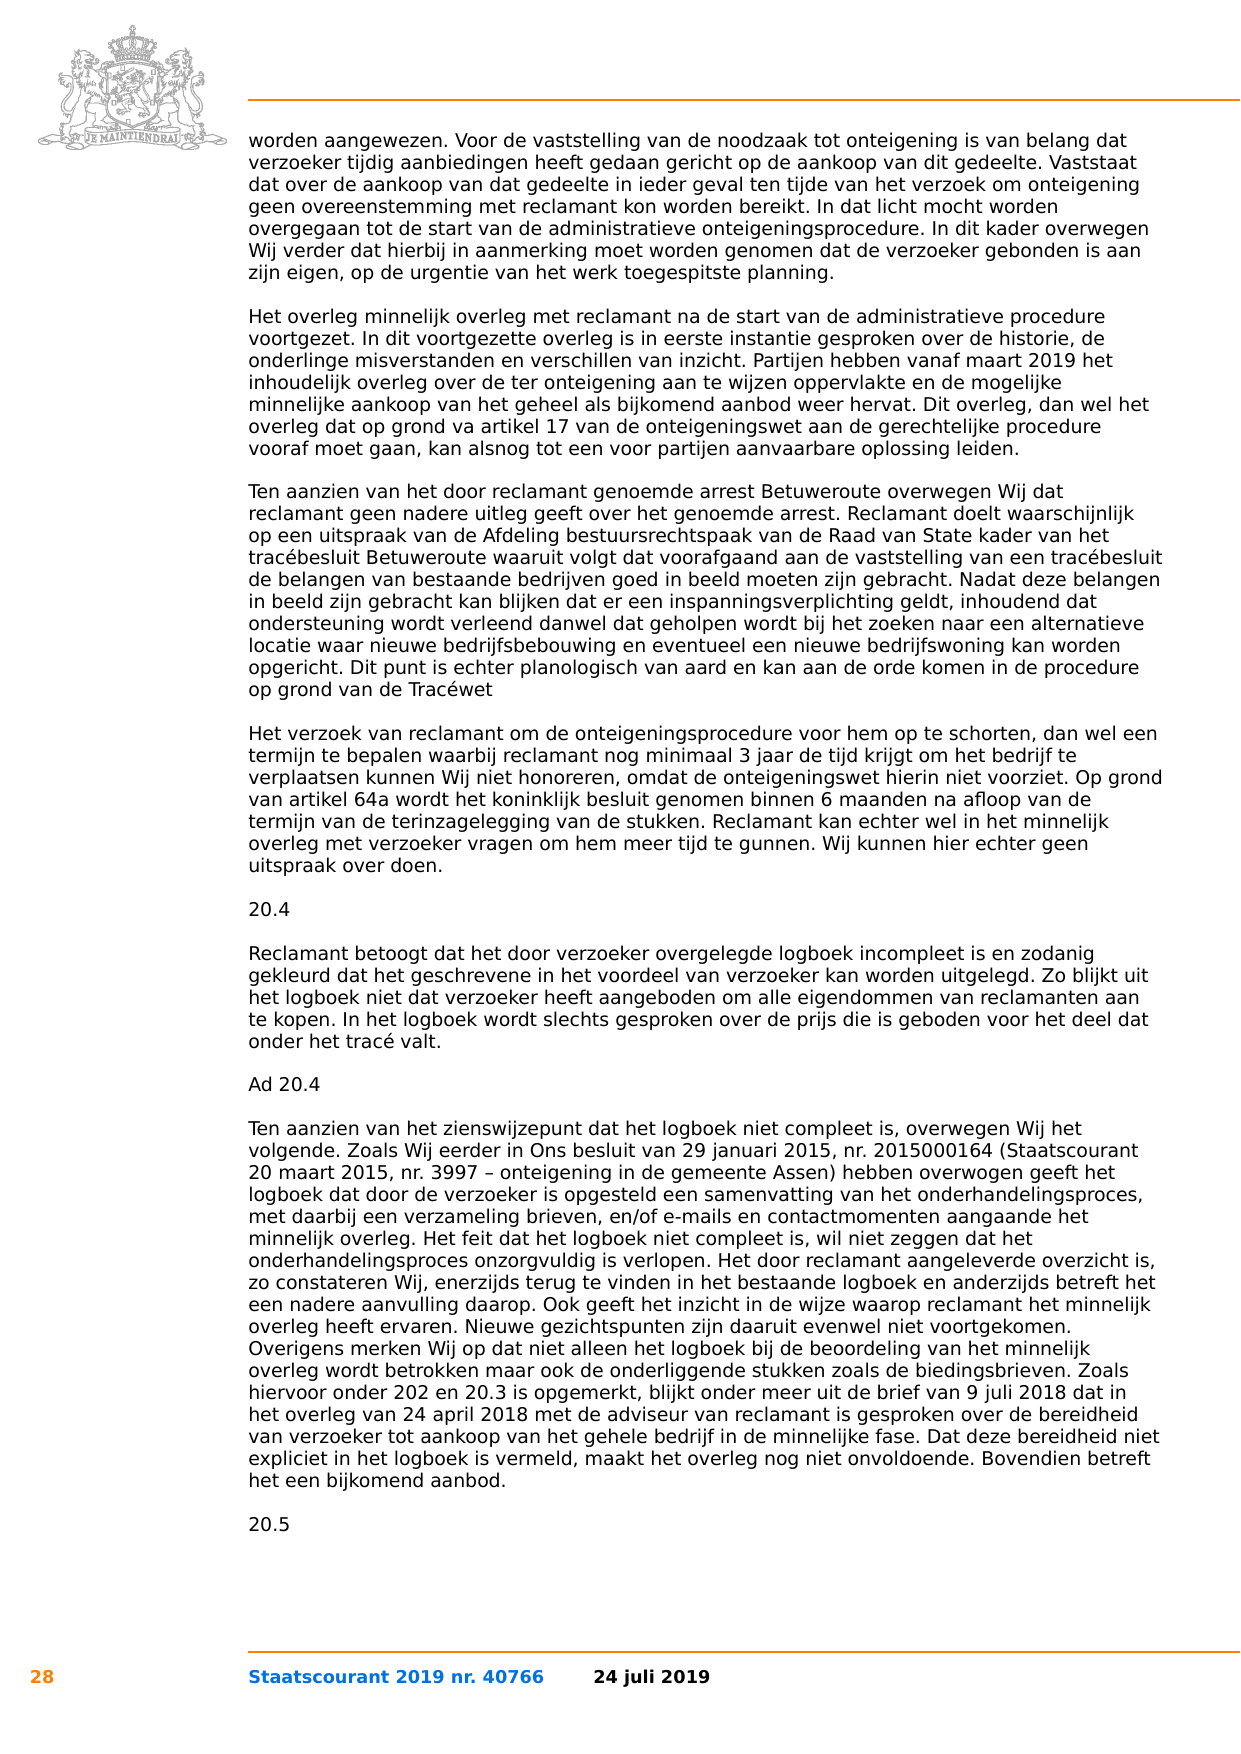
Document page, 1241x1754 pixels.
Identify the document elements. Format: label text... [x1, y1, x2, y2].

picture [38, 25, 227, 150]
text Ad 20.4 [248, 1074, 1163, 1096]
text 20.5 [248, 1514, 1163, 1536]
text Reclamant betoogt dat het door verzoeker overgelegde logboek incompleet is en zodanig gekleurd dat het geschrevene in het voordeel van verzoeker kan worden uitgelegd. Zo blijkt uit het logboek niet dat verzoeker heeft aangeboden om alle eigendommen van reclamanten aan te kopen. In het logboek wordt slechts gesproken over de prijs die is geboden voor het deel dat onder het tracé valt. [248, 943, 1163, 1052]
text Ten aanzien van het door reclamant genoemde arrest Betuweroute overwegen Wij dat reclamant geen nadere uitleg geeft over het genoemde arrest. Reclamant doelt waarschijnlijk op een uitspraak van de Afdeling bestuursrechtspaak van de Raad van State kader van het tracébesluit Betuweroute waaruit volgt dat voorafgaand aan de vaststelling van een tracébesluit de belangen van bestaande bedrijven goed in beeld moeten zijn gebracht. Nadat deze belangen in beeld zijn gebracht kan blijken dat er een inspanningsverplichting geldt, inhoudend dat ondersteuning wordt verleend danwel dat geholpen wordt bij het zoeken naar een alternatieve locatie waar nieuwe bedrijfsbebouwing en eventueel een nieuwe bedrijfswoning kan worden opgericht. Dit punt is echter planologisch van aard en kan aan de orde komen in de procedure op grond van de Tracéwet [248, 481, 1163, 701]
text 20.4 [248, 899, 1163, 921]
text Het verzoek van reclamant om de onteigeningsprocedure voor hem op te schorten, dan wel een termijn te bepalen waarbij reclamant nog minimaal 3 jaar de tijd krijgt om het bedrijf te verplaatsen kunnen Wij niet honoreren, omdat de onteigeningswet hierin niet voorziet. Op grond van artikel 64a wordt het koninklijk besluit genomen binnen 6 maanden na afloop van de termijn van de terinzagelegging van de stukken. Reclamant kan echter wel in het minnelijk overleg met verzoeker vragen om hem meer tijd te gunnen. Wij kunnen hier echter geen uitspraak over doen. [248, 723, 1163, 877]
text Ten aanzien van het zienswijzepunt dat het logboek niet compleet is, overwegen Wij het volgende. Zoals Wij eerder in Ons besluit van 29 januari 2015, nr. 2015000164 (Staatscourant 20 maart 2015, nr. 3997 – onteigening in de gemeente Assen) hebben overwogen geeft het logboek dat door de verzoeker is opgesteld een samenvatting van het onderhandelingsproces, met daarbij een verzameling brieven, en/of e-mails en contactmomenten aangaande het minnelijk overleg. Het feit dat het logboek niet compleet is, wil niet zeggen dat het onderhandelingsproces onzorgvuldig is verlopen. Het door reclamant aangeleverde overzicht is, zo constateren Wij, enerzijds terug te vinden in het bestaande logboek en anderzijds betreft het een nadere aanvulling daarop. Ook geeft het inzicht in de wijze waarop reclamant het minnelijk overleg heeft ervaren. Nieuwe gezichtspunten zijn daaruit evenwel niet voortgekomen. Overigens merken Wij op dat niet alleen het logboek bij de beoordeling van het minnelijk overleg wordt betrokken maar ook de onderliggende stukken zoals de biedingsbrieven. Zoals hiervoor onder 202 en 20.3 is opgemerkt, blijkt onder meer uit de brief van 9 juli 2018 dat in het overleg van 24 april 2018 met de adviseur van reclamant is gesproken over de bereidheid van verzoeker tot aankoop van het gehele bedrijf in de minnelijke fase. Dat deze bereidheid niet expliciet in het logboek is vermeld, maakt het overleg nog niet onvoldoende. Bovendien betreft het een bijkomend aanbod. [248, 1118, 1163, 1492]
text worden aangewezen. Voor de vaststelling van de noodzaak tot onteigening is van belang dat verzoeker tijdig aanbiedingen heeft gedaan gericht op de aankoop van dit gedeelte. Vaststaat dat over de aankoop van dat gedeelte in ieder geval ten tijde van het verzoek om onteigening geen overeenstemming met reclamant kon worden bereikt. In dat licht mocht worden overgegaan tot de start van de administratieve onteigeningsprocedure. In dit kader overwegen Wij verder dat hierbij in aanmerking moet worden genomen dat de verzoeker gebonden is aan zijn eigen, op de urgentie van het werk toegespitste planning. [248, 130, 1163, 284]
text Het overleg minnelijk overleg met reclamant na de start van de administratieve procedure voortgezet. In dit voortgezette overleg is in eerste instantie gesproken over de historie, de onderlinge misverstanden en verschillen van inzicht. Partijen hebben vanaf maart 2019 het inhoudelijk overleg over de ter onteigening aan te wijzen oppervlakte en de mogelijke minnelijke aankoop van het geheel als bijkomend aanbod weer hervat. Dit overleg, dan wel het overleg dat op grond va artikel 17 van de onteigeningswet aan de gerechtelijke procedure vooraf moet gaan, kan alsnog tot een voor partijen aanvaarbare oplossing leiden. [248, 306, 1163, 459]
